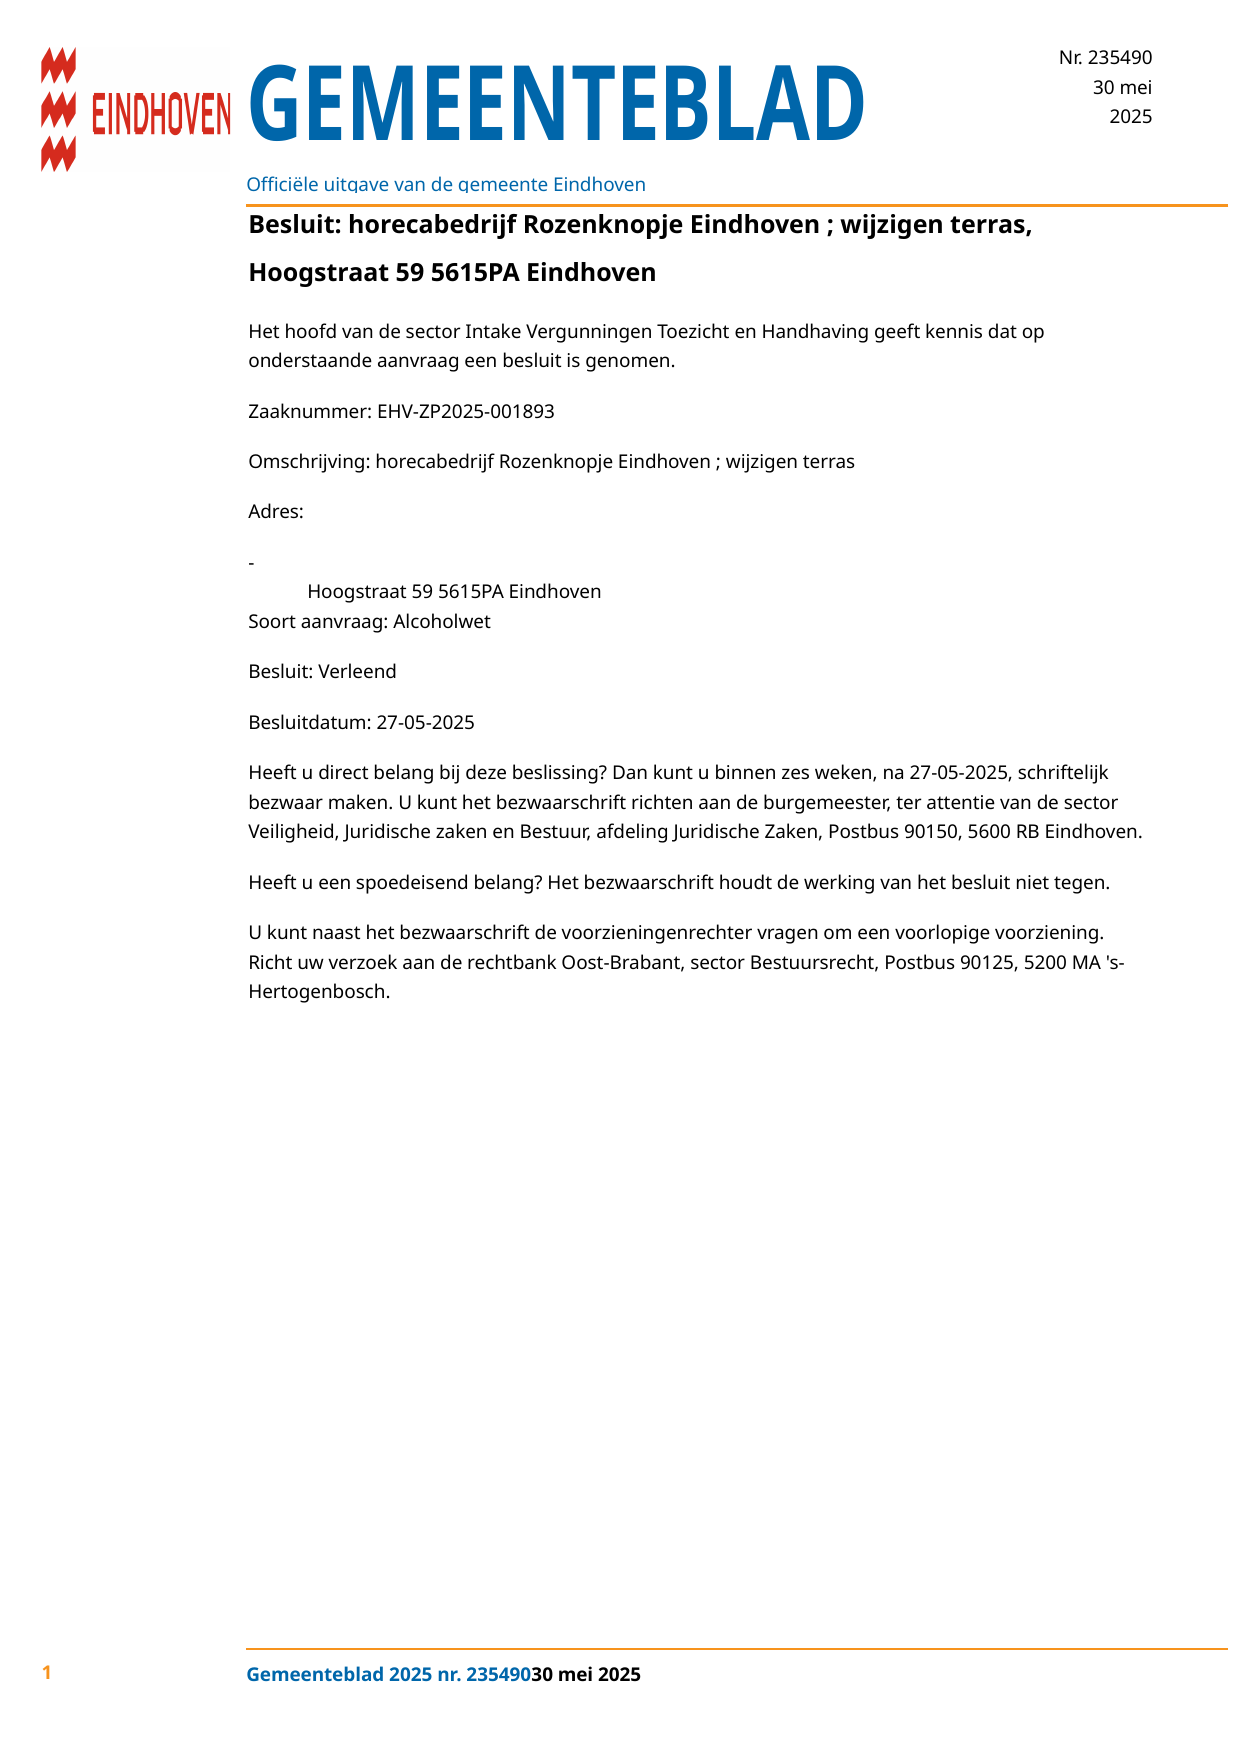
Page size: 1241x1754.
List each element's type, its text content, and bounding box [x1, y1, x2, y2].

text Zaaknummer: EHV-ZP2025-001893 [248, 398, 1152, 424]
text Heeft u direct belang bij deze beslissing? Dan kunt u binnen zes weken, na 27-05-2025, schriftelijk bezwaar maken. U kunt het bezwaarschrift richten aan de burgemeester, ter attentie van de sector Veiligheid, Juridische zaken en Bestuur, afdeling Juridische Zaken, Postbus 90150, 5600 RB Eindhoven. [248, 759, 1152, 844]
text Besluitdatum: 27-05-2025 [248, 709, 1152, 735]
text Omschrijving: horecabedrijf Rozenknopje Eindhoven ; wijzigen terras [248, 448, 1152, 474]
text Besluit: Verleend [248, 659, 1152, 684]
text Heeft u een spoedeisend belang? Het bezwaarschrift houdt de werking van het besluit niet tegen. [248, 869, 1152, 895]
picture [41, 47, 231, 172]
text Soort aanvraag: Alcoholwet [248, 608, 1152, 634]
text Het hoofd van de sector Intake Vergunningen Toezicht en Handhaving geeft kennis dat op onderstaande aanvraag een besluit is genomen. [248, 318, 1152, 373]
list Hoogstraat 59 5615PA Eindhoven [248, 579, 1152, 604]
text Besluit: horecabedrijf Rozenknopje Eindhoven ; wijzigen terras, Hoogstraat 59 5615PA Eindhoven [248, 207, 1152, 288]
text U kunt naast het bezwaarschrift de voorzieningenrechter vragen om een voorlopige voorziening. Richt uw verzoek aan de rechtbank Oost-Brabant, sector Bestuursrecht, Postbus 90125, 5200 MA 's-Hertogenbosch. [248, 919, 1152, 1004]
text Adres: [248, 499, 1152, 524]
